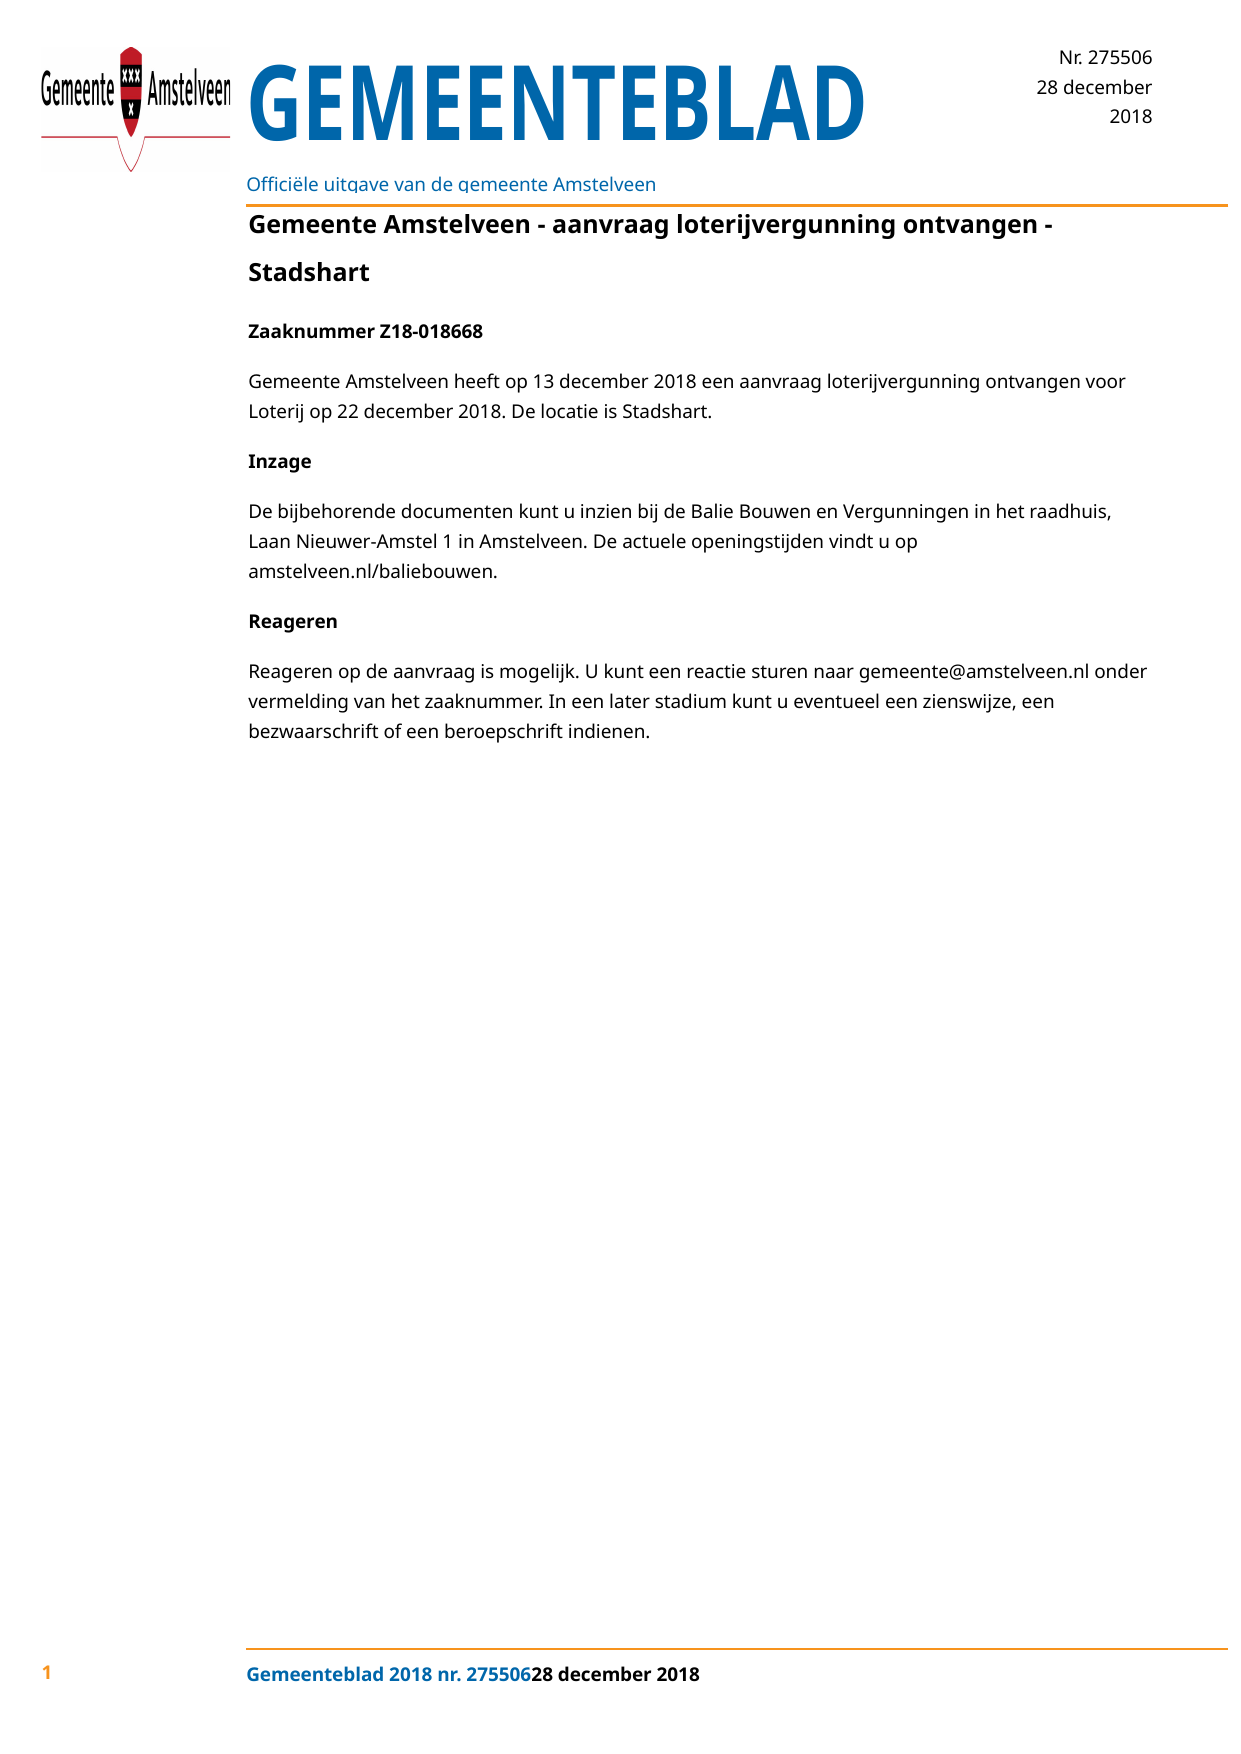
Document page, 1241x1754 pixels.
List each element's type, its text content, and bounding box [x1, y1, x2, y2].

text Inzage [248, 448, 1152, 474]
picture [41, 47, 231, 172]
text Zaaknummer Z18-018668 [248, 318, 1152, 344]
text De bijbehorende documenten kunt u inzien bij de Balie Bouwen en Vergunningen in het raadhuis, Laan Nieuwer-Amstel 1 in Amstelveen. De actuele openingstijden vindt u op amstelveen.nl/baliebouwen. [248, 499, 1152, 584]
text Gemeente Amstelveen - aanvraag loterijvergunning ontvangen - Stadshart [248, 207, 1152, 288]
text Reageren [248, 608, 1152, 634]
text Gemeente Amstelveen heeft op 13 december 2018 een aanvraag loterijvergunning ontvangen voor Loterij op 22 december 2018. De locatie is Stadshart. [248, 368, 1152, 424]
text Reageren op de aanvraag is mogelijk. U kunt een reactie sturen naar gemeente@amstelveen.nl onder vermelding van het zaaknummer. In een later stadium kunt u eventueel een zienswijze, een bezwaarschrift of een beroepschrift indienen. [248, 659, 1152, 744]
